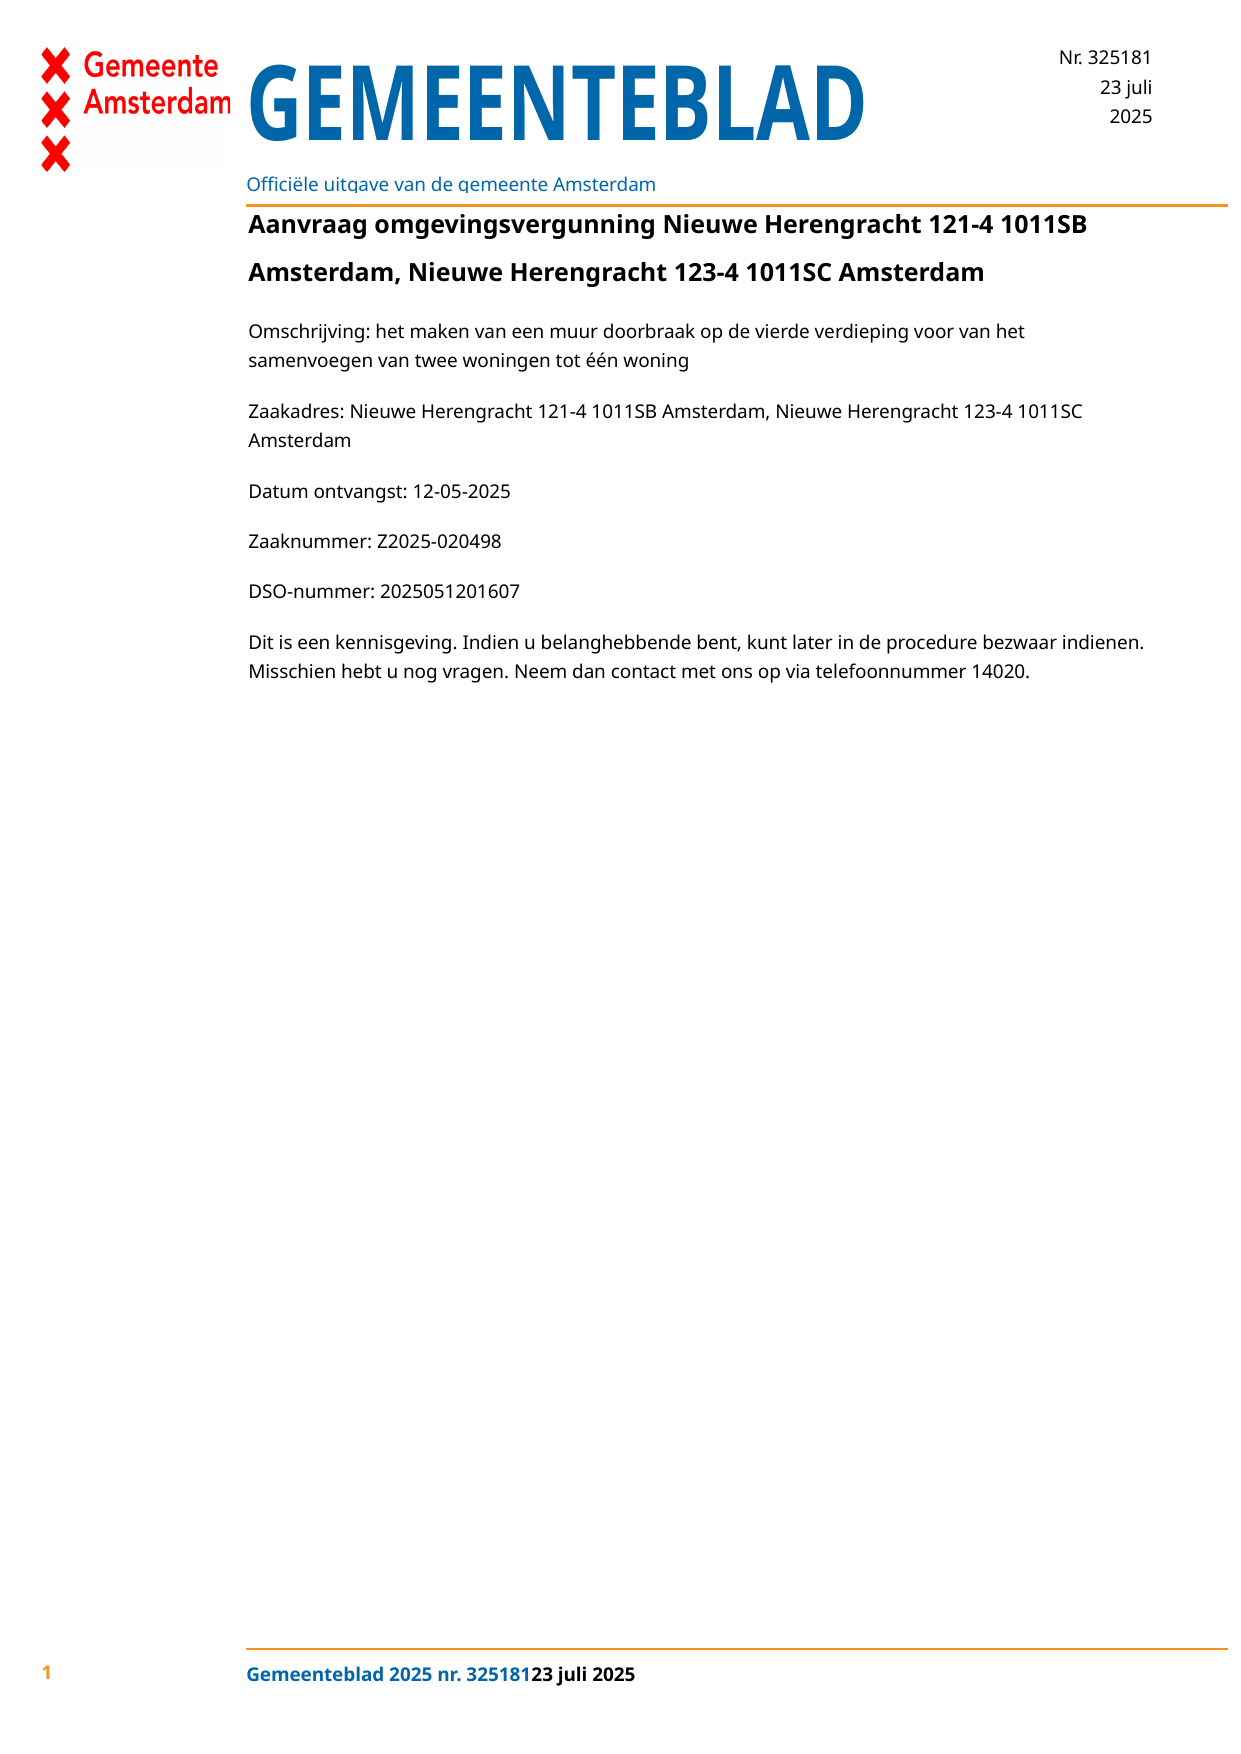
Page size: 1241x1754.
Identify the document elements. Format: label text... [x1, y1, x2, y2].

picture [41, 47, 231, 172]
text Zaakadres: Nieuwe Herengracht 121-4 1011SB Amsterdam, Nieuwe Herengracht 123-4 1011SC Amsterdam [248, 398, 1152, 453]
text DSO-nummer: 2025051201607 [248, 579, 1152, 604]
text Aanvraag omgevingsvergunning Nieuwe Herengracht 121-4 1011SB Amsterdam, Nieuwe Herengracht 123-4 1011SC Amsterdam [248, 207, 1152, 288]
text Datum ontvangst: 12-05-2025 [248, 478, 1152, 504]
text Omschrijving: het maken van een muur doorbraak op de vierde verdieping voor van het samenvoegen van twee woningen tot één woning [248, 318, 1152, 373]
text Dit is een kennisgeving. Indien u belanghebbende bent, kunt later in de procedure bezwaar indienen. Misschien hebt u nog vragen. Neem dan contact met ons op via telefoonnummer 14020. [248, 629, 1152, 684]
text Zaaknummer: Z2025-020498 [248, 528, 1152, 554]
